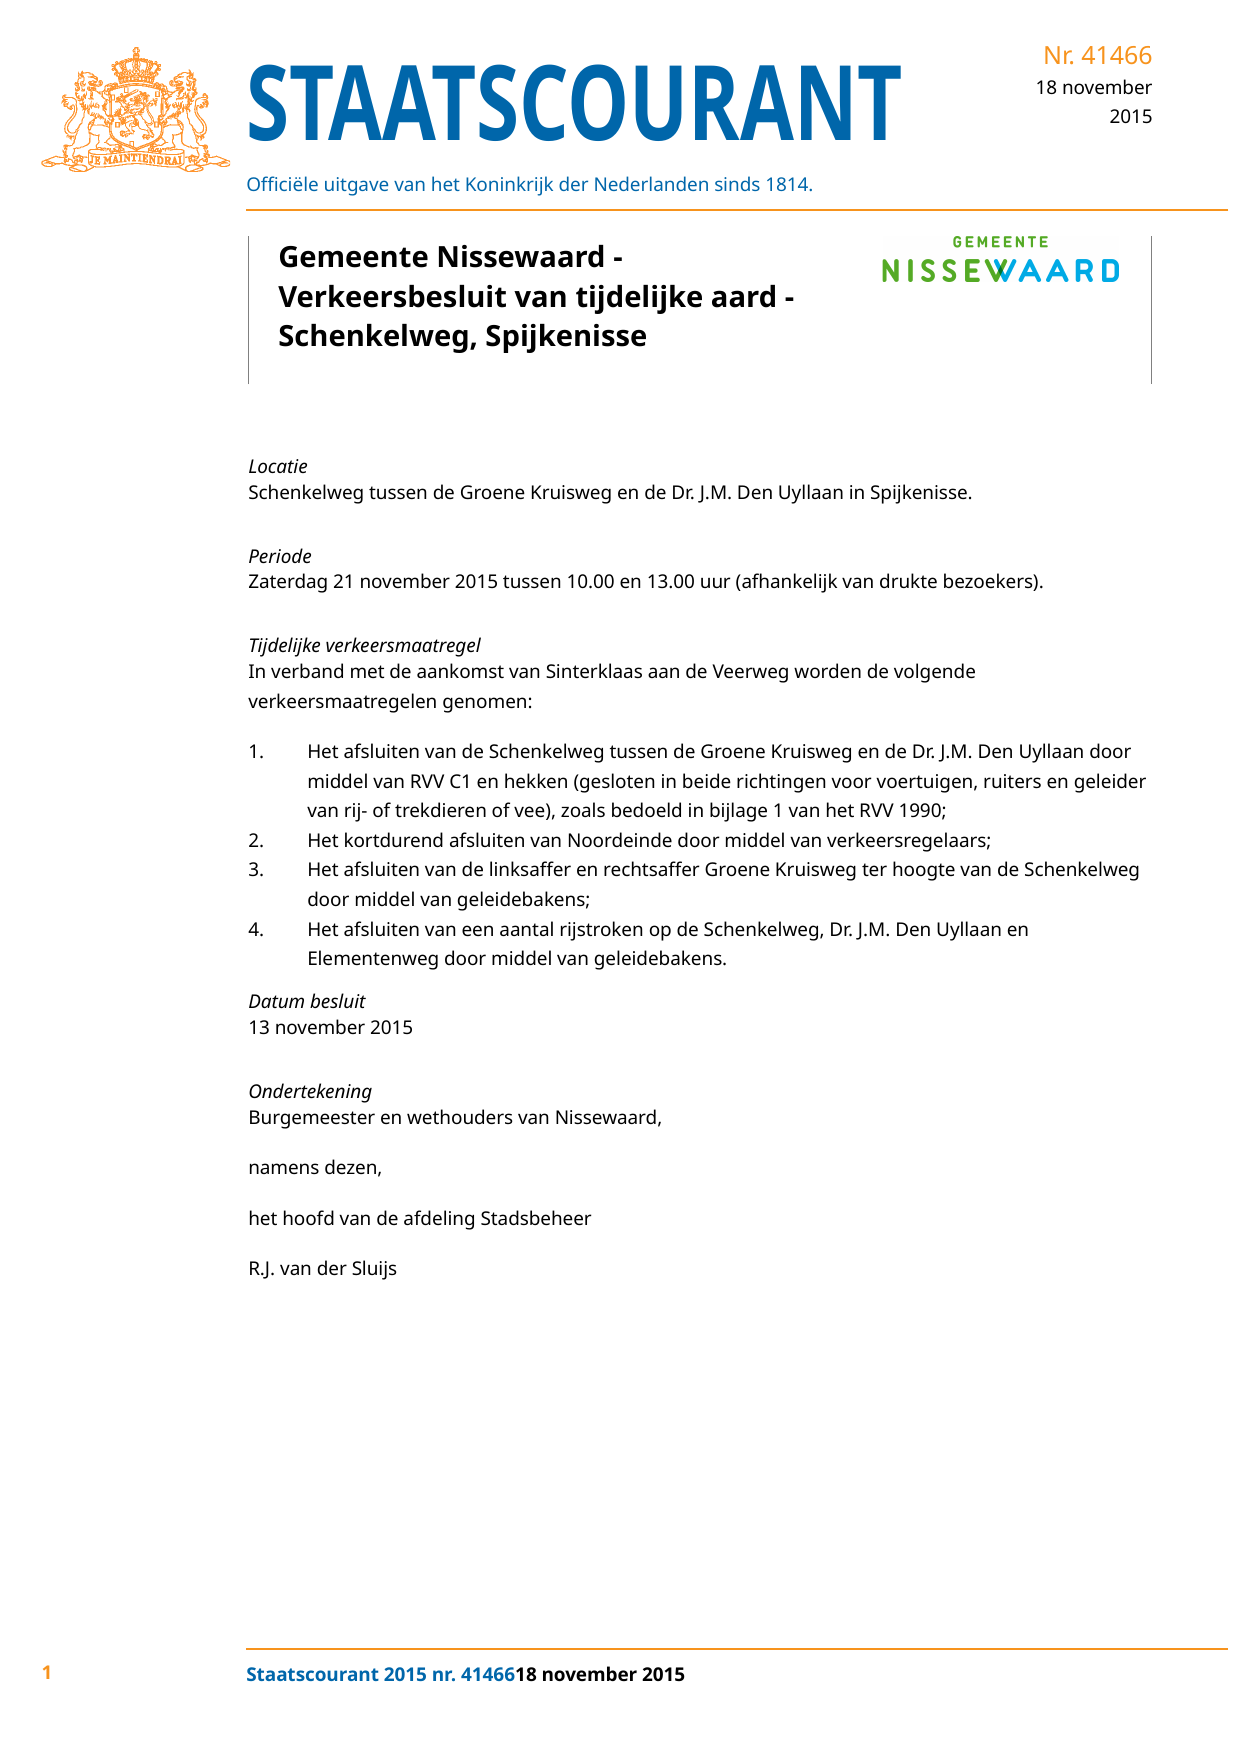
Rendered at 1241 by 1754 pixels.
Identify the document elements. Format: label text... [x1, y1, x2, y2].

text Periode [248, 543, 1152, 569]
table_header [850, 236, 1151, 384]
text Burgemeester en wethouders van Nissewaard, [248, 1104, 1152, 1130]
list Het afsluiten van de linksaffer en rechtsaffer Groene Kruisweg ter hoogte van de Schenkelweg door middel van geleidebakens; [248, 857, 1152, 912]
text Datum besluit [248, 988, 1152, 1014]
picture [1081, 275, 1088, 282]
text R.J. van der Sluijs [248, 1255, 1152, 1281]
text namens dezen, [248, 1154, 1152, 1180]
picture [882, 236, 1119, 282]
text Ondertekening [248, 1078, 1152, 1104]
text Schenkelweg tussen de Groene Kruisweg en de Dr. J.M. Den Uyllaan in Spijkenisse. [248, 479, 1152, 505]
list Het afsluiten van de Schenkelweg tussen de Groene Kruisweg en de Dr. J.M. Den Uyllaan door middel van RVV C1 en hekken (gesloten in beide richtingen voor voertuigen, ruiters en geleider van rij- of trekdieren of vee), zoals bedoeld in bijlage 1 van het RVV 1990; [248, 738, 1152, 823]
list Het kortdurend afsluiten van Noordeinde door middel van verkeersregelaars; [248, 827, 1152, 853]
picture [1107, 264, 1114, 277]
picture [41, 47, 231, 172]
text het hoofd van de afdeling Stadsbeheer [248, 1205, 1152, 1231]
text Locatie [248, 453, 1152, 479]
text Zaterdag 21 november 2015 tussen 10.00 en 13.00 uur (afhankelijk van drukte bezoekers). [248, 569, 1152, 594]
picture [1051, 277, 1064, 282]
text 13 november 2015 [248, 1014, 1152, 1040]
list Het afsluiten van een aantal rijstroken op de Schenkelweg, Dr. J.M. Den Uyllaan en Elementenweg door middel van geleidebakens. [248, 916, 1152, 971]
picture [1023, 277, 1036, 282]
table_header Gemeente Nissewaard - Verkeersbesluit van tijdelijke aard - Schenkelweg, Spijkenisse [249, 236, 850, 384]
text In verband met de aankomst van Sinterklaas aan de Veerweg worden de volgende verkeersmaatregelen genomen: [248, 658, 1152, 714]
text Tijdelijke verkeersmaatregel [248, 633, 1152, 658]
